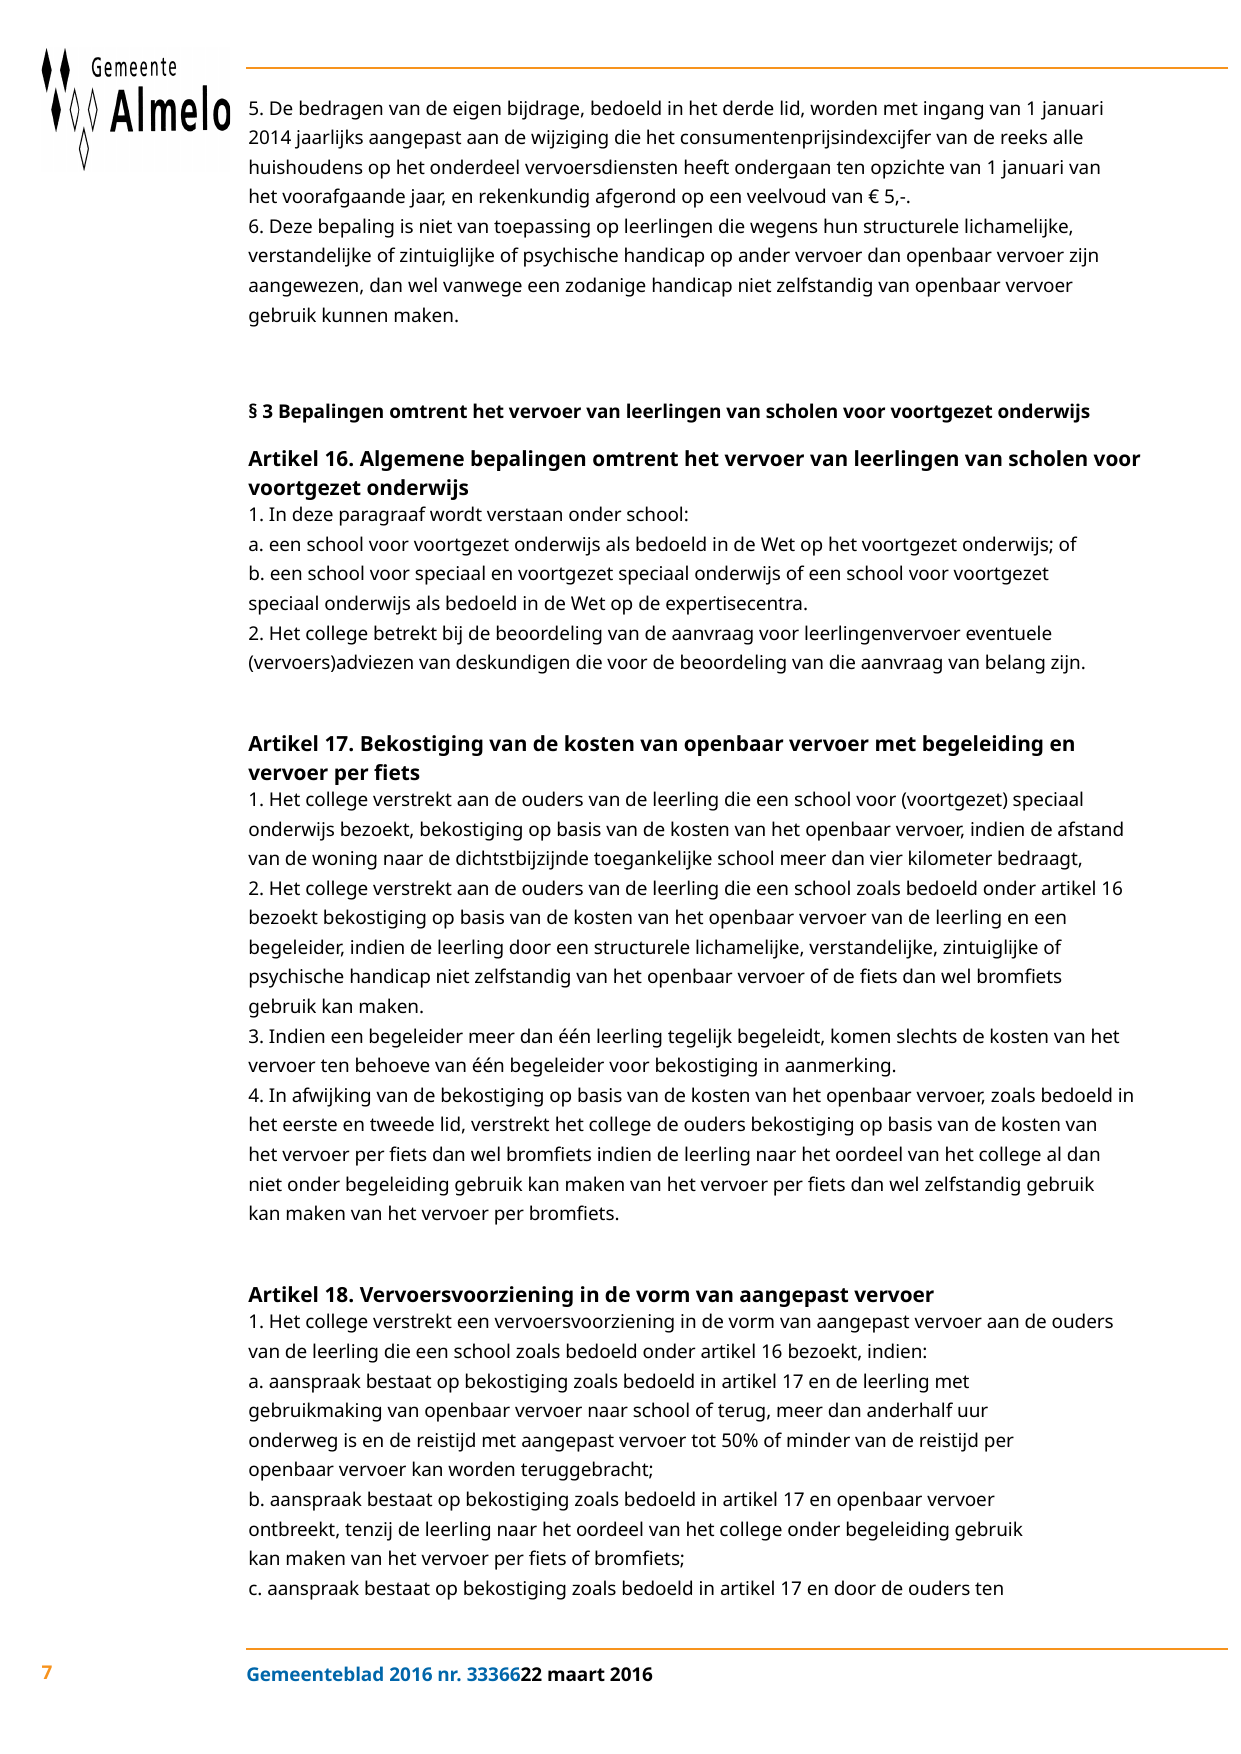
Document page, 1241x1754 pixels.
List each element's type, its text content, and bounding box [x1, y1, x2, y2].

text onderweg is en de reistijd met aangepast vervoer tot 50% of minder van de reistijd per [248, 1427, 1152, 1453]
picture [41, 47, 231, 172]
text 4. In afwijking van de bekostiging op basis van de kosten van het openbaar vervoer, zoals bedoeld in [248, 1082, 1152, 1108]
text a. aanspraak bestaat op bekostiging zoals bedoeld in artikel 17 en de leerling met [248, 1368, 1152, 1394]
text 2. Het college verstrekt aan de ouders van de leerling die een school zoals bedoeld onder artikel 16 [248, 875, 1152, 901]
text Artikel 18. Vervoersvoorziening in de vorm van aangepast vervoer [248, 1280, 1152, 1309]
text het eerste en tweede lid, verstrekt het college de ouders bekostiging op basis van de kosten van [248, 1112, 1152, 1137]
text Artikel 16. Algemene bepalingen omtrent het vervoer van leerlingen van scholen voor voortgezet onderwijs [248, 444, 1152, 501]
text kan maken van het vervoer per bromfiets. [248, 1200, 1152, 1226]
text begeleider, indien de leerling door een structurele lichamelijke, verstandelijke, zintuiglijke of [248, 934, 1152, 960]
text 3. Indien een begeleider meer dan één leerling tegelijk begeleidt, komen slechts de kosten van het [248, 1023, 1152, 1048]
text verstandelijke of zintuiglijke of psychische handicap op ander vervoer dan openbaar vervoer zijn [248, 243, 1152, 268]
text openbaar vervoer kan worden teruggebracht; [248, 1457, 1152, 1482]
text 1. Het college verstrekt een vervoersvoorziening in de vorm van aangepast vervoer aan de ouders [248, 1309, 1152, 1334]
text b. een school voor speciaal en voortgezet speciaal onderwijs of een school voor voortgezet [248, 561, 1152, 586]
text a. een school voor voortgezet onderwijs als bedoeld in de Wet op het voortgezet onderwijs; of [248, 531, 1152, 557]
text huishoudens op het onderdeel vervoersdiensten heeft ondergaan ten opzichte van 1 januari van [248, 154, 1152, 180]
text 6. Deze bepaling is niet van toepassing op leerlingen die wegens hun structurele lichamelijke, [248, 213, 1152, 239]
text gebruik kunnen maken. [248, 302, 1152, 328]
text niet onder begeleiding gebruik kan maken van het vervoer per fiets dan wel zelfstandig gebruik [248, 1171, 1152, 1196]
text het vervoer per fiets dan wel bromfiets indien de leerling naar het oordeel van het college al dan [248, 1141, 1152, 1167]
text § 3 Bepalingen omtrent het vervoer van leerlingen van scholen voor voortgezet onderwijs [248, 398, 1152, 424]
text vervoer ten behoeve van één begeleider voor bekostiging in aanmerking. [248, 1052, 1152, 1078]
text 1. In deze paragraaf wordt verstaan onder school: [248, 501, 1152, 527]
text aangewezen, dan wel vanwege een zodanige handicap niet zelfstandig van openbaar vervoer [248, 272, 1152, 298]
text 1. Het college verstrekt aan de ouders van de leerling die een school voor (voortgezet) speciaal [248, 786, 1152, 812]
text kan maken van het vervoer per fiets of bromfiets; [248, 1545, 1152, 1571]
text van de leerling die een school zoals bedoeld onder artikel 16 bezoekt, indien: [248, 1338, 1152, 1364]
text speciaal onderwijs als bedoeld in de Wet op de expertisecentra. [248, 590, 1152, 616]
text het voorafgaande jaar, en rekenkundig afgerond op een veelvoud van € 5,-. [248, 183, 1152, 209]
text 2. Het college betrekt bij de beoordeling van de aanvraag voor leerlingenvervoer eventuele [248, 620, 1152, 645]
text ontbreekt, tenzij de leerling naar het oordeel van het college onder begeleiding gebruik [248, 1516, 1152, 1542]
text psychische handicap niet zelfstandig van het openbaar vervoer of de fiets dan wel bromfiets [248, 964, 1152, 989]
text 2014 jaarlijks aangepast aan de wijziging die het consumentenprijsindexcijfer van de reeks alle [248, 124, 1152, 150]
text c. aanspraak bestaat op bekostiging zoals bedoeld in artikel 17 en door de ouders ten [248, 1575, 1152, 1601]
text van de woning naar de dichtstbijzijnde toegankelijke school meer dan vier kilometer bedraagt, [248, 845, 1152, 871]
text gebruik kan maken. [248, 993, 1152, 1019]
text 5. De bedragen van de eigen bijdrage, bedoeld in het derde lid, worden met ingang van 1 januari [248, 95, 1152, 121]
text Artikel 17. Bekostiging van de kosten van openbaar vervoer met begeleiding en vervoer per fiets [248, 729, 1152, 786]
text gebruikmaking van openbaar vervoer naar school of terug, meer dan anderhalf uur [248, 1397, 1152, 1423]
text bezoekt bekostiging op basis van de kosten van het openbaar vervoer van de leerling en een [248, 904, 1152, 930]
text b. aanspraak bestaat op bekostiging zoals bedoeld in artikel 17 en openbaar vervoer [248, 1486, 1152, 1512]
text (vervoers)adviezen van deskundigen die voor de beoordeling van die aanvraag van belang zijn. [248, 649, 1152, 675]
text onderwijs bezoekt, bekostiging op basis van de kosten van het openbaar vervoer, indien de afstand [248, 816, 1152, 841]
